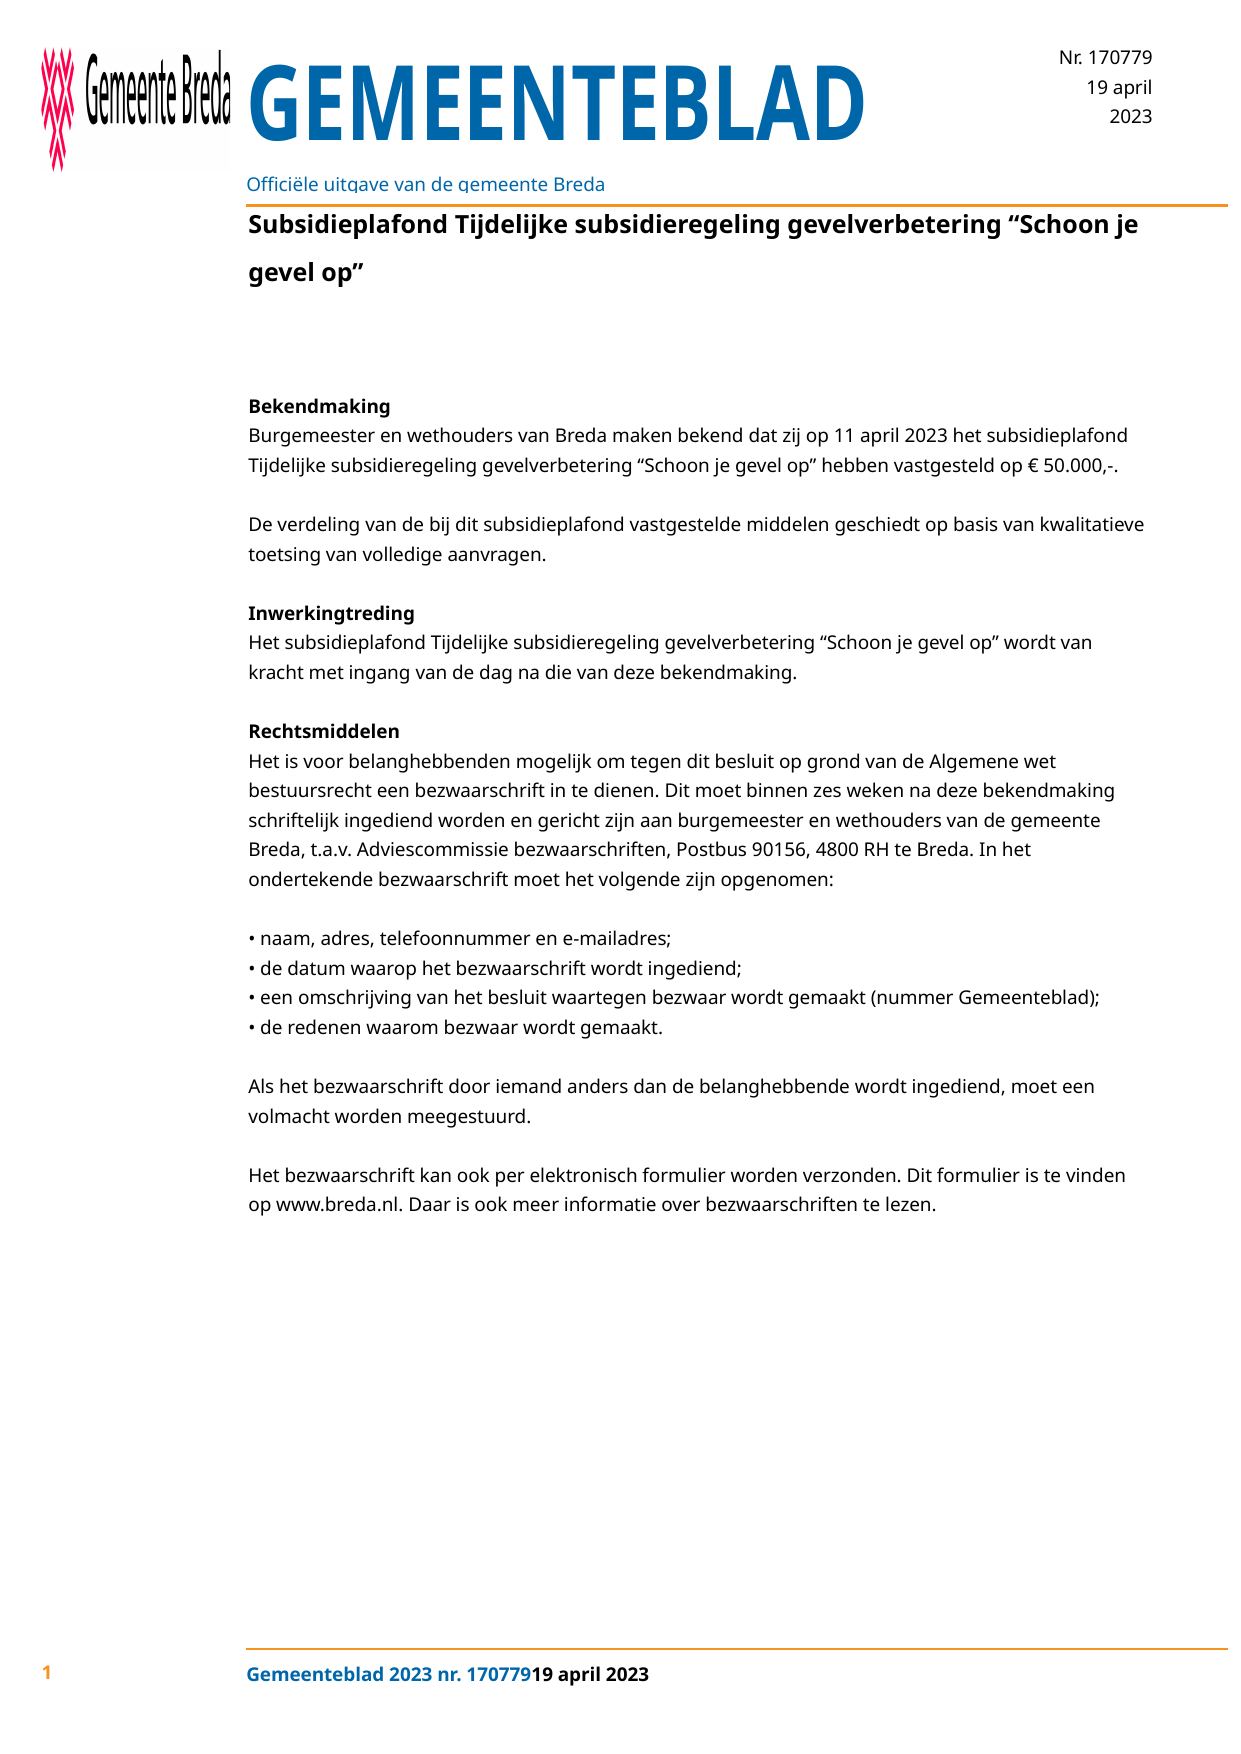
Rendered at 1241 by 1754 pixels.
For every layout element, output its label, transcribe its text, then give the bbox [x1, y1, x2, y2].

text De verdeling van de bij dit subsidieplafond vastgestelde middelen geschiedt op basis van kwalitatieve toetsing van volledige aanvragen. [248, 511, 1152, 567]
picture [41, 47, 231, 172]
text Subsidieplafond Tijdelijke subsidieregeling gevelverbetering “Schoon je gevel op” [248, 207, 1152, 288]
text Het bezwaarschrift kan ook per elektronisch formulier worden verzonden. Dit formulier is te vinden op www.breda.nl. Daar is ook meer informatie over bezwaarschriften te lezen. [248, 1162, 1152, 1217]
text Inwerkingtreding [248, 600, 1152, 626]
text • de redenen waarom bezwaar wordt gemaakt. [248, 1014, 1152, 1040]
text Het subsidieplafond Tijdelijke subsidieregeling gevelverbetering “Schoon je gevel op” wordt van kracht met ingang van de dag na die van deze bekendmaking. [248, 629, 1152, 685]
text Het is voor belanghebbenden mogelijk om tegen dit besluit op grond van de Algemene wet bestuursrecht een bezwaarschrift in te dienen. Dit moet binnen zes weken na deze bekendmaking schriftelijk ingediend worden en gericht zijn aan burgemeester en wethouders van de gemeente Breda, t.a.v. Adviescommissie bezwaarschriften, Postbus 90156, 4800 RH te Breda. In het ondertekende bezwaarschrift moet het volgende zijn opgenomen: [248, 748, 1152, 892]
text Bekendmaking [248, 393, 1152, 419]
text Als het bezwaarschrift door iemand anders dan de belanghebbende wordt ingediend, moet een volmacht worden meegestuurd. [248, 1073, 1152, 1129]
text Burgemeester en wethouders van Breda maken bekend dat zij op 11 april 2023 het subsidieplafond Tijdelijke subsidieregeling gevelverbetering “Schoon je gevel op” hebben vastgesteld op € 50.000,-. [248, 422, 1152, 478]
text • een omschrijving van het besluit waartegen bezwaar wordt gemaakt (nummer Gemeenteblad); [248, 984, 1152, 1010]
text Rechtsmiddelen [248, 718, 1152, 744]
text • de datum waarop het bezwaarschrift wordt ingediend; [248, 955, 1152, 981]
text • naam, adres, telefoonnummer en e-mailadres; [248, 925, 1152, 951]
